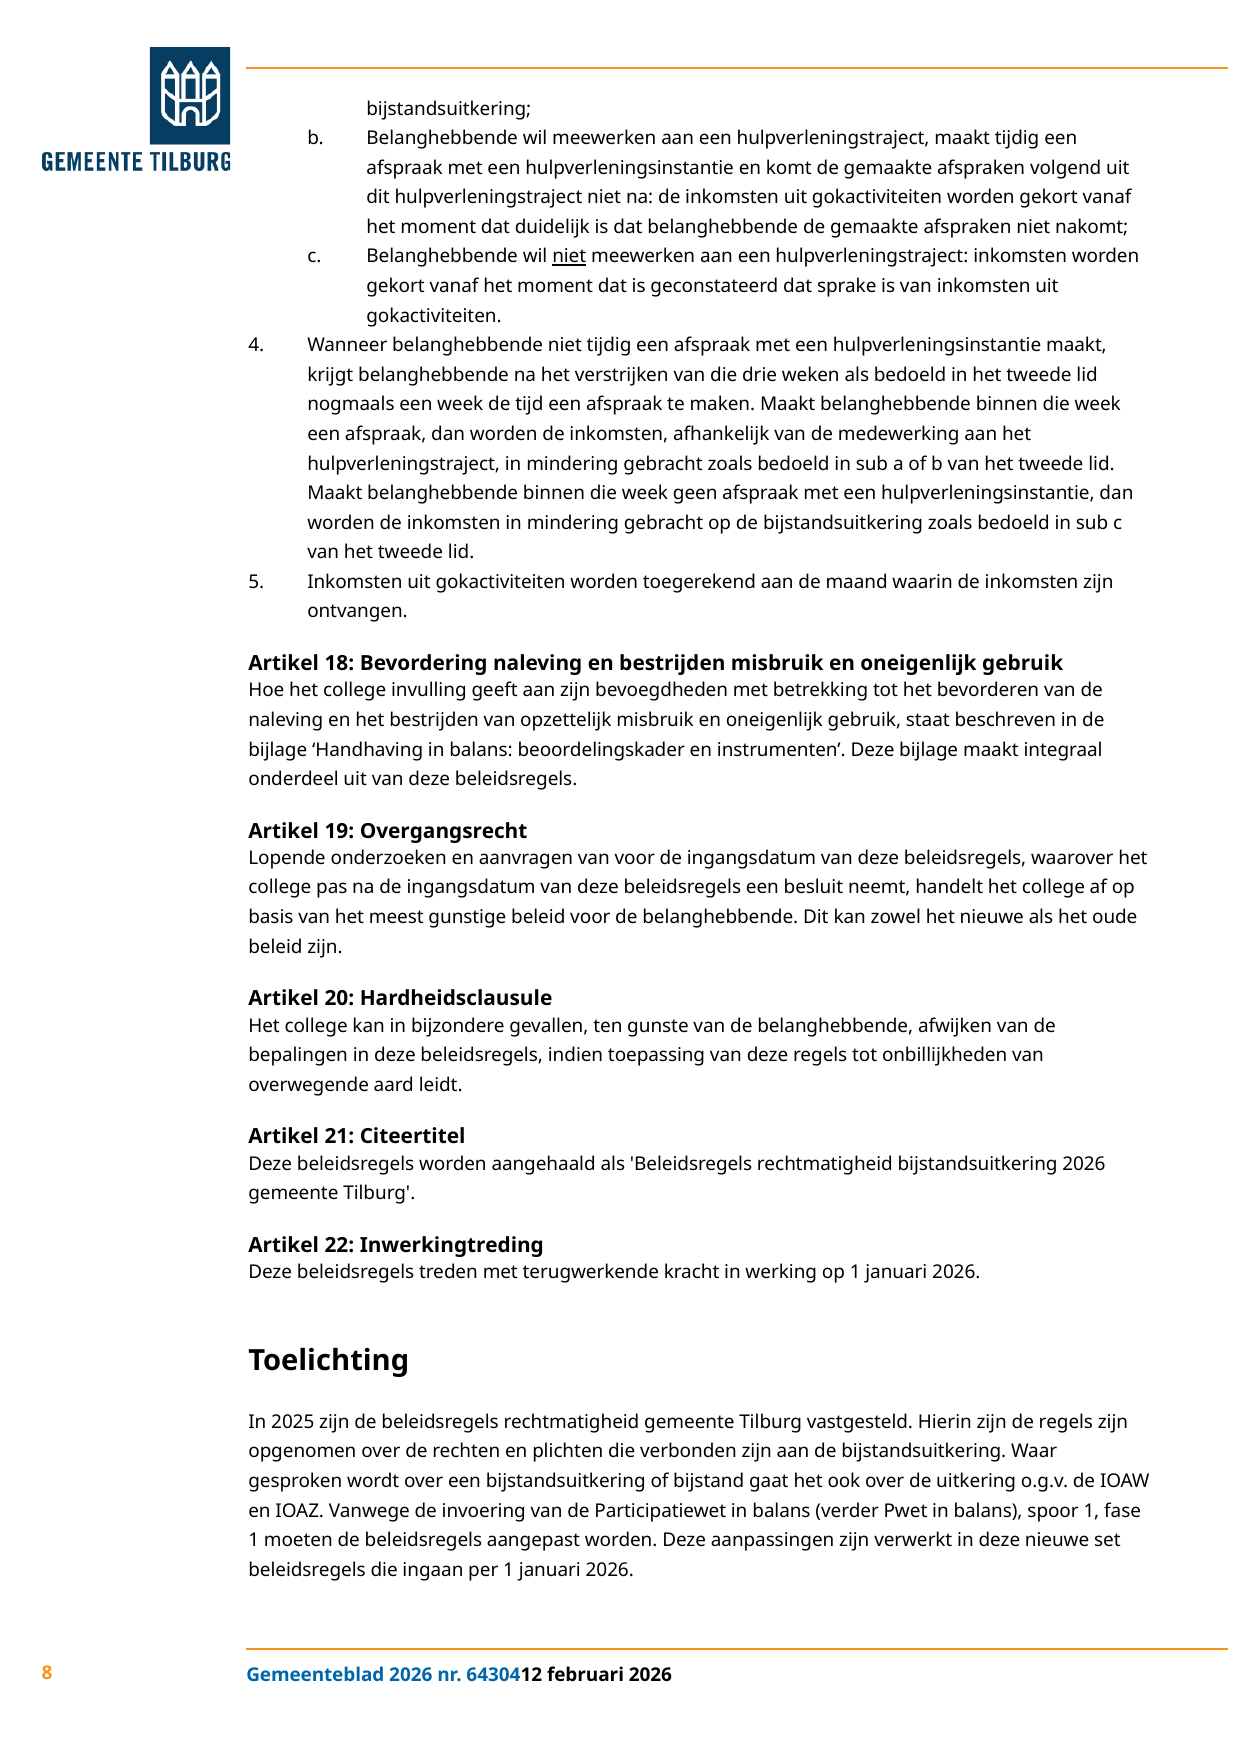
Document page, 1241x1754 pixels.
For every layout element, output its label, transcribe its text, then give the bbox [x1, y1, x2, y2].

list Belanghebbende wil meewerken aan een hulpverleningstraject, maakt tijdig een afspraak met een hulpverleningsinstantie en komt de gemaakte afspraken volgend uit dit hulpverleningstraject niet na: de inkomsten uit gokactiviteiten worden gekort vanaf het moment dat duidelijk is dat belanghebbende de gemaakte afspraken niet nakomt; [307, 124, 1152, 239]
text Artikel 20: Hardheidsclausule [248, 983, 1152, 1012]
list Belanghebbende wil niet meewerken aan een hulpverleningstraject: inkomsten worden gekort vanaf het moment dat is geconstateerd dat sprake is van inkomsten uit gokactiviteiten. [307, 243, 1152, 328]
text Lopende onderzoeken en aanvragen van voor de ingangsdatum van deze beleidsregels, waarover het college pas na de ingangsdatum van deze beleidsregels een besluit neemt, handelt het college af op basis van het meest gunstige beleid voor de belanghebbende. Dit kan zowel het nieuwe als het oude beleid zijn. [248, 844, 1152, 959]
text Deze beleidsregels worden aangehaald als 'Beleidsregels rechtmatigheid bijstandsuitkering 2026 gemeente Tilburg'. [248, 1150, 1152, 1205]
picture [41, 47, 231, 172]
text In 2025 zijn de beleidsregels rechtmatigheid gemeente Tilburg vastgesteld. Hierin zijn de regels zijn opgenomen over de rechten en plichten die verbonden zijn aan de bijstandsuitkering. Waar gesproken wordt over een bijstandsuitkering of bijstand gaat het ook over de uitkering o.g.v. de IOAW en IOAZ. Vanwege de invoering van de Participatiewet in balans (verder Pwet in balans), spoor 1, fase 1 moeten de beleidsregels aangepast worden. Deze aanpassingen zijn verwerkt in deze nieuwe set beleidsregels die ingaan per 1 januari 2026. [248, 1408, 1152, 1582]
list Inkomsten uit gokactiviteiten worden toegerekend aan de maand waarin de inkomsten zijn ontvangen. [248, 568, 1152, 623]
text Hoe het college invulling geeft aan zijn bevoegdheden met betrekking tot het bevorderen van de naleving en het bestrijden van opzettelijk misbruik en oneigenlijk gebruik, staat beschreven in de bijlage ‘Handhaving in balans: beoordelingskader en instrumenten’. Deze bijlage maakt integraal onderdeel uit van deze beleidsregels. [248, 677, 1152, 791]
list bijstandsuitkering; [307, 95, 1152, 121]
list Wanneer belanghebbende niet tijdig een afspraak met een hulpverleningsinstantie maakt, krijgt belanghebbende na het verstrijken van die drie weken als bedoeld in het tweede lid nogmaals een week de tijd een afspraak te maken. Maakt belanghebbende binnen die week een afspraak, dan worden de inkomsten, afhankelijk van de medewerking aan het hulpverleningstraject, in mindering gebracht zoals bedoeld in sub a of b van het tweede lid. Maakt belanghebbende binnen die week geen afspraak met een hulpverleningsinstantie, dan worden de inkomsten in mindering gebracht op de bijstandsuitkering zoals bedoeld in sub c van het tweede lid. [248, 331, 1152, 564]
text Deze beleidsregels treden met terugwerkende kracht in werking op 1 januari 2026. [248, 1258, 1152, 1284]
text Artikel 19: Overgangsrecht [248, 816, 1152, 844]
text Artikel 18: Bevordering naleving en bestrijden misbruik en oneigenlijk gebruik [248, 648, 1152, 677]
text Artikel 21: Citeertitel [248, 1121, 1152, 1150]
text Toelichting [248, 1339, 1152, 1379]
text Artikel 22: Inwerkingtreding [248, 1230, 1152, 1258]
text Het college kan in bijzondere gevallen, ten gunste van de belanghebbende, afwijken van de bepalingen in deze beleidsregels, indien toepassing van deze regels tot onbillijkheden van overwegende aard leidt. [248, 1012, 1152, 1097]
